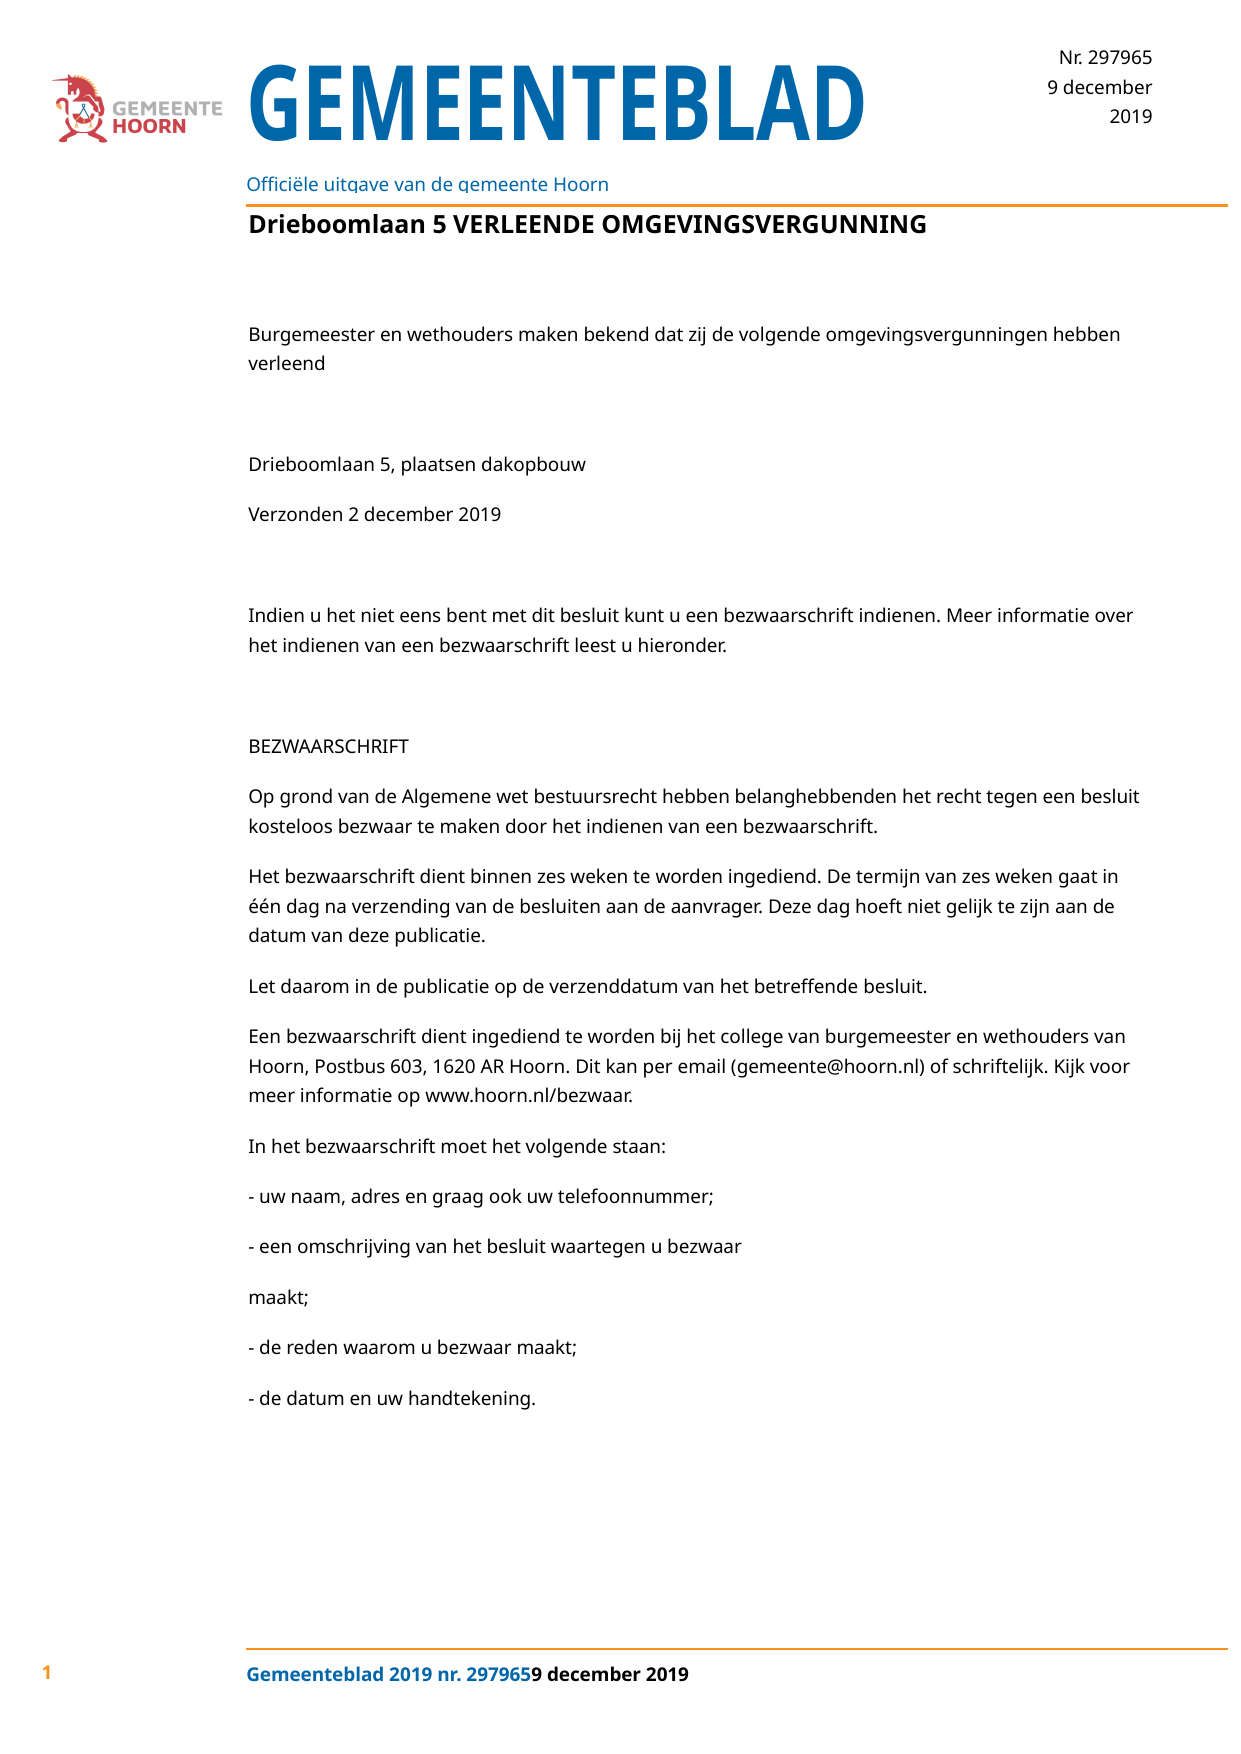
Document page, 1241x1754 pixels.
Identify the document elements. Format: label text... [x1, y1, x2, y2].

text Let daarom in de publicatie op de verzenddatum van het betreffende besluit. [248, 973, 1152, 998]
text maakt; [248, 1284, 1152, 1310]
text Drieboomlaan 5 VERLEENDE OMGEVINGSVERGUNNING [248, 207, 1152, 241]
text Burgemeester en wethouders maken bekend dat zij de volgende omgevingsvergunningen hebben verleend [248, 321, 1152, 376]
text Een bezwaarschrift dient ingediend te worden bij het college van burgemeester en wethouders van Hoorn, Postbus 603, 1620 AR Hoorn. Dit kan per email (gemeente@hoorn.nl) of schriftelijk. Kijk voor meer informatie op www.hoorn.nl/bezwaar. [248, 1023, 1152, 1108]
text Op grond van de Algemene wet bestuursrecht hebben belanghebbenden het recht tegen een besluit kosteloos bezwaar te maken door het indienen van een bezwaarschrift. [248, 783, 1152, 838]
picture [41, 47, 231, 172]
text - de datum en uw handtekening. [248, 1385, 1152, 1411]
text Indien u het niet eens bent met dit besluit kunt u een bezwaarschrift indienen. Meer informatie over het indienen van een bezwaarschrift leest u hieronder. [248, 602, 1152, 658]
text - uw naam, adres en graag ook uw telefoonnummer; [248, 1183, 1152, 1209]
text - de reden waarom u bezwaar maakt; [248, 1334, 1152, 1360]
text Het bezwaarschrift dient binnen zes weken te worden ingediend. De termijn van zes weken gaat in één dag na verzending van de besluiten aan de aanvrager. Deze dag hoeft niet gelijk te zijn aan de datum van deze publicatie. [248, 863, 1152, 948]
text In het bezwaarschrift moet het volgende staan: [248, 1133, 1152, 1158]
text Drieboomlaan 5, plaatsen dakopbouw [248, 451, 1152, 477]
text BEZWAARSCHRIFT [248, 733, 1152, 758]
text Verzonden 2 december 2019 [248, 502, 1152, 527]
text - een omschrijving van het besluit waartegen u bezwaar [248, 1234, 1152, 1259]
